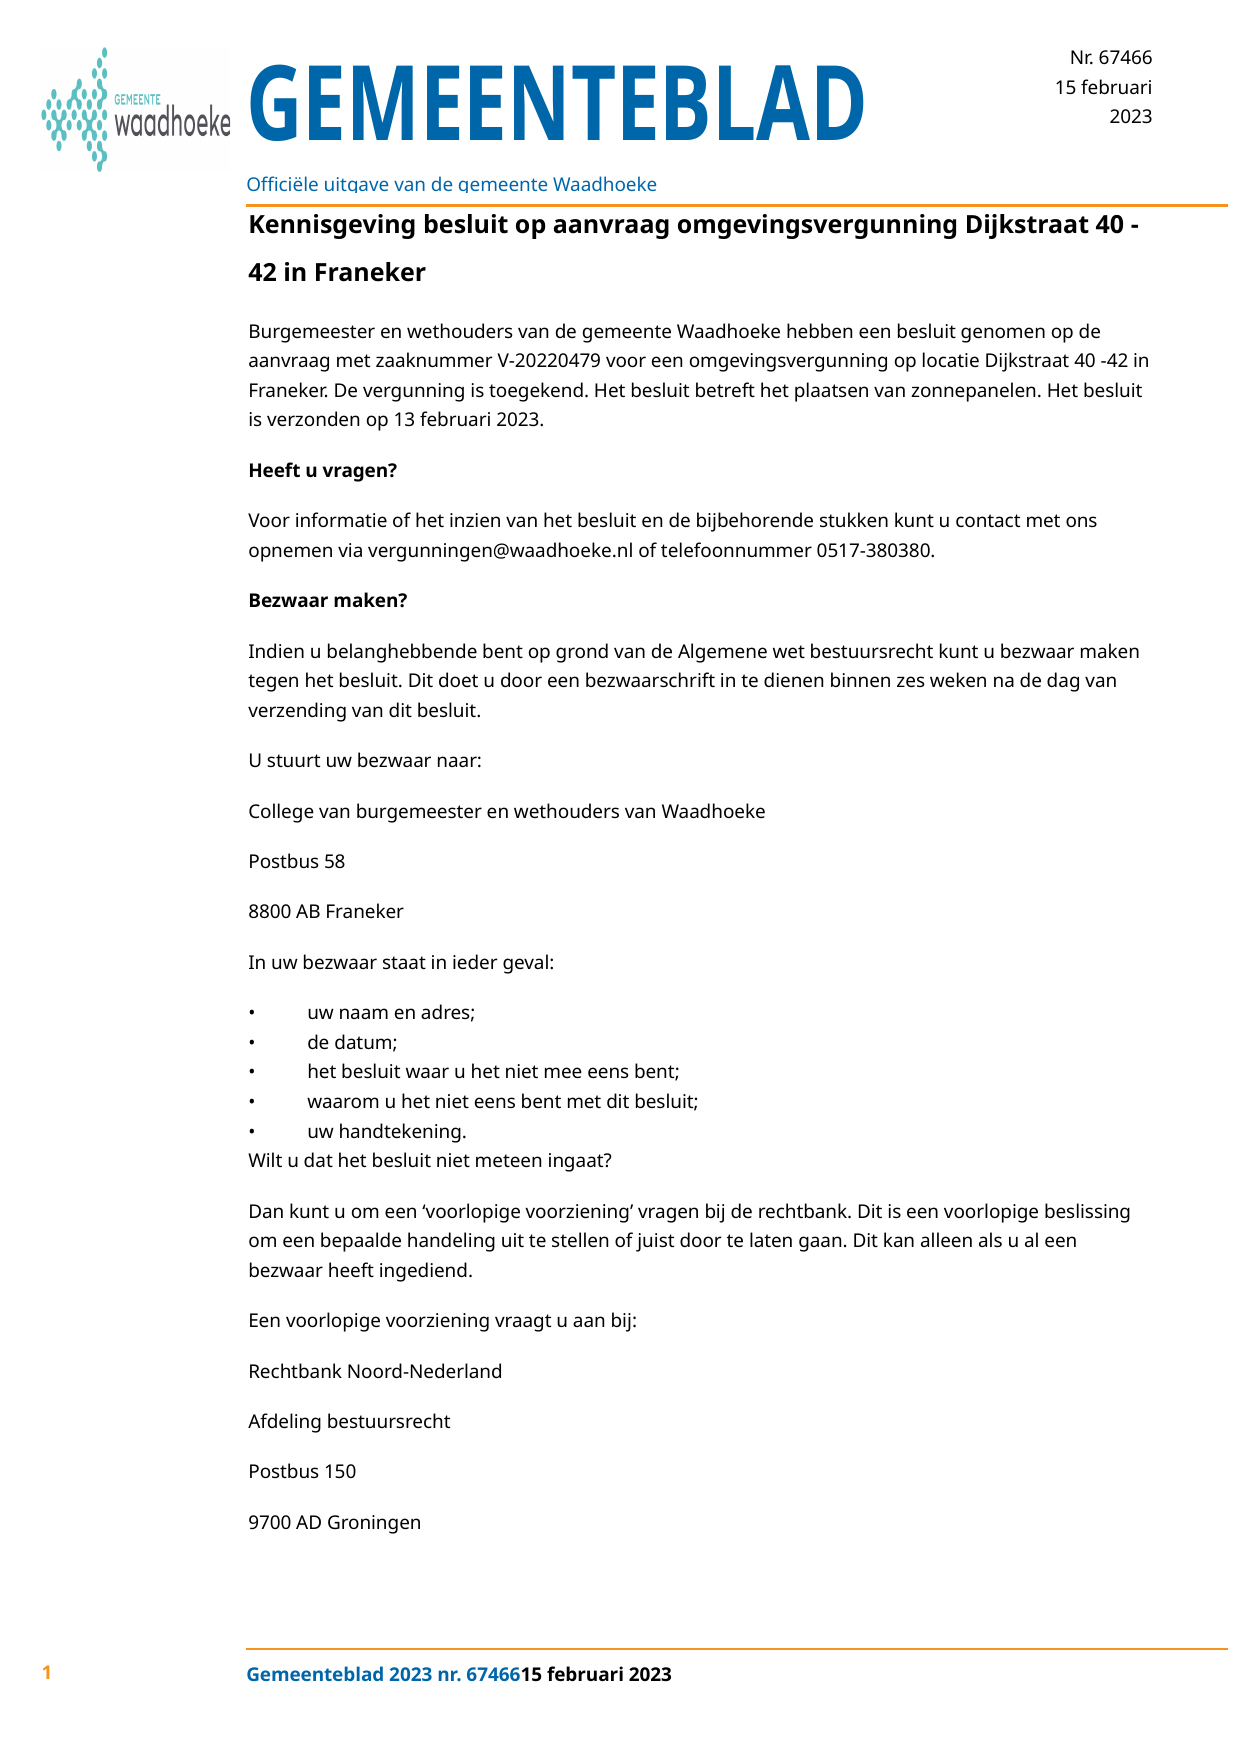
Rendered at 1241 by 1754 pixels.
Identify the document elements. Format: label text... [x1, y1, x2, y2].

text U stuurt uw bezwaar naar: [248, 747, 1152, 773]
list de datum; [248, 1029, 1152, 1055]
text Heeft u vragen? [248, 457, 1152, 483]
text Burgemeester en wethouders van de gemeente Waadhoeke hebben een besluit genomen op de aanvraag met zaaknummer V-20220479 voor een omgevingsvergunning op locatie Dijkstraat 40 -42 in Franeker. De vergunning is toegekend. Het besluit betreft het plaatsen van zonnepanelen. Het besluit is verzonden op 13 februari 2023. [248, 318, 1152, 432]
text Postbus 58 [248, 848, 1152, 874]
text Rechtbank Noord-Nederland [248, 1358, 1152, 1384]
text 8800 AB Franeker [248, 899, 1152, 924]
text Wilt u dat het besluit niet meteen ingaat? [248, 1147, 1152, 1173]
text 9700 AD Groningen [248, 1509, 1152, 1535]
text Een voorlopige voorziening vraagt u aan bij: [248, 1307, 1152, 1333]
text Kennisgeving besluit op aanvraag omgevingsvergunning Dijkstraat 40 -42 in Franeker [248, 207, 1152, 288]
text In uw bezwaar staat in ieder geval: [248, 949, 1152, 975]
text Bezwaar maken? [248, 587, 1152, 613]
list uw handtekening. [248, 1118, 1152, 1144]
text College van burgemeester en wethouders van Waadhoeke [248, 798, 1152, 824]
text Postbus 150 [248, 1459, 1152, 1484]
list het besluit waar u het niet mee eens bent; [248, 1059, 1152, 1084]
picture [41, 47, 231, 172]
text Voor informatie of het inzien van het besluit en de bijbehorende stukken kunt u contact met ons opnemen via vergunningen@waadhoeke.nl of telefoonnummer 0517-380380. [248, 507, 1152, 563]
text Afdeling bestuursrecht [248, 1408, 1152, 1434]
text Indien u belanghebbende bent op grond van de Algemene wet bestuursrecht kunt u bezwaar maken tegen het besluit. Dit doet u door een bezwaarschrift in te dienen binnen zes weken na de dag van verzending van dit besluit. [248, 638, 1152, 723]
list uw naam en adres; [248, 999, 1152, 1025]
text Dan kunt u om een ‘voorlopige voorziening’ vragen bij de rechtbank. Dit is een voorlopige beslissing om een bepaalde handeling uit te stellen of juist door te laten gaan. Dit kan alleen als u al een bezwaar heeft ingediend. [248, 1198, 1152, 1283]
list waarom u het niet eens bent met dit besluit; [248, 1088, 1152, 1114]
